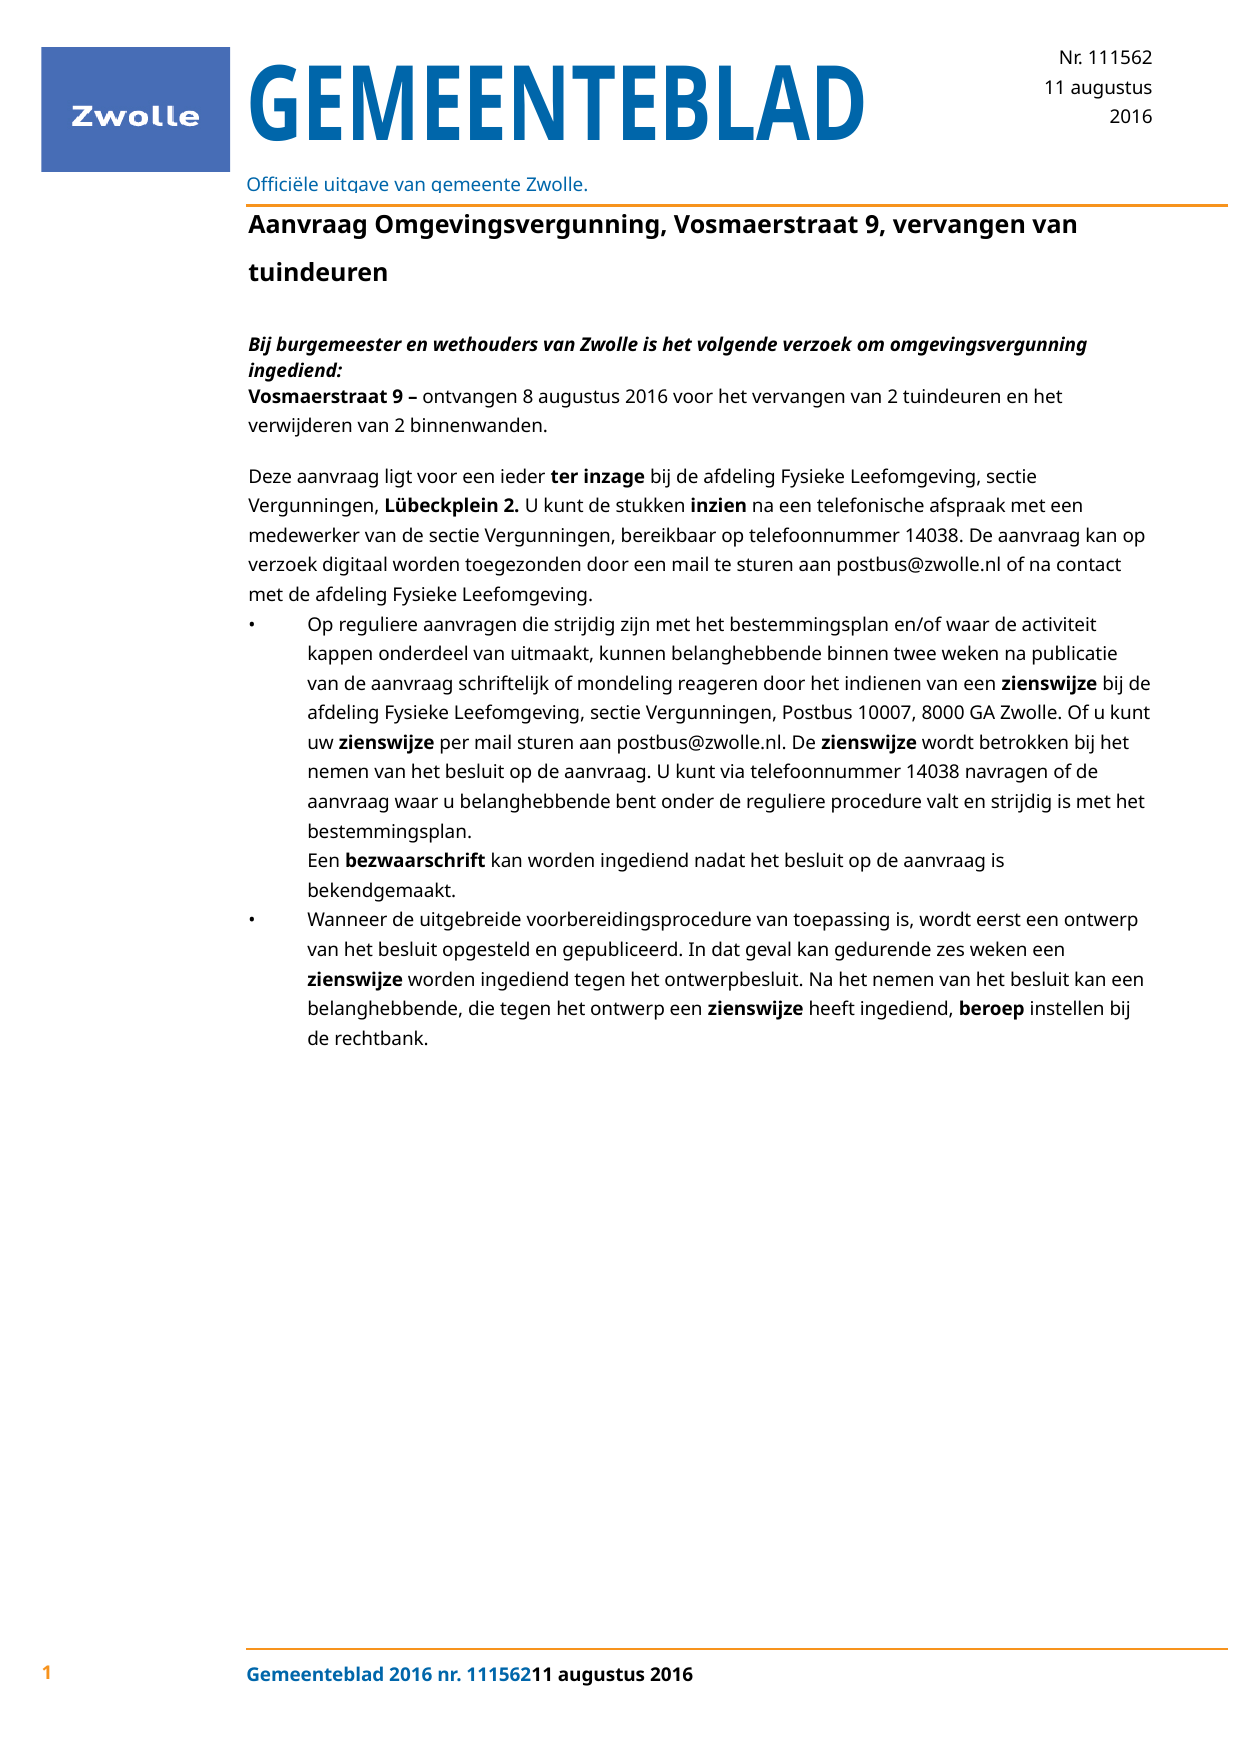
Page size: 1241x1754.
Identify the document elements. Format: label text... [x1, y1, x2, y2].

picture [41, 47, 231, 172]
list Wanneer de uitgebreide voorbereidingsprocedure van toepassing is, wordt eerst een ontwerp van het besluit opgesteld en gepubliceerd. In dat geval kan gedurende zes weken een zienswijze worden ingediend tegen het ontwerpbesluit. Na het nemen van het besluit kan een belanghebbende, die tegen het ontwerp een zienswijze heeft ingediend, beroep instellen bij de rechtbank. [248, 907, 1152, 1051]
list Een bezwaarschrift kan worden ingediend nadat het besluit op de aanvraag is bekendgemaakt. [248, 847, 1152, 903]
text Bij burgemeester en wethouders van Zwolle is het volgende verzoek om omgevingsvergunning ingediend: [248, 331, 1152, 383]
list Op reguliere aanvragen die strijdig zijn met het bestemmingsplan en/of waar de activiteit kappen onderdeel van uitmaakt, kunnen belanghebbende binnen twee weken na publicatie van de aanvraag schriftelijk of mondeling reageren door het indienen van een zienswijze bij de afdeling Fysieke Leefomgeving, sectie Vergunningen, Postbus 10007, 8000 GA Zwolle. Of u kunt uw zienswijze per mail sturen aan postbus@zwolle.nl. De zienswijze wordt betrokken bij het nemen van het besluit op de aanvraag. U kunt via telefoonnummer 14038 navragen of de aanvraag waar u belanghebbende bent onder de reguliere procedure valt en strijdig is met het bestemmingsplan. [248, 611, 1152, 844]
text Deze aanvraag ligt voor een ieder ter inzage bij de afdeling Fysieke Leefomgeving, sectie Vergunningen, Lübeckplein 2. U kunt de stukken inzien na een telefonische afspraak met een medewerker van de sectie Vergunningen, bereikbaar op telefoonnummer 14038. De aanvraag kan op verzoek digitaal worden toegezonden door een mail te sturen aan postbus@zwolle.nl of na contact met de afdeling Fysieke Leefomgeving. [248, 463, 1152, 607]
text Vosmaerstraat 9 – ontvangen 8 augustus 2016 voor het vervangen van 2 tuindeuren en het verwijderen van 2 binnenwanden. [248, 383, 1152, 438]
text Aanvraag Omgevingsvergunning, Vosmaerstraat 9, vervangen van tuindeuren [248, 207, 1152, 288]
